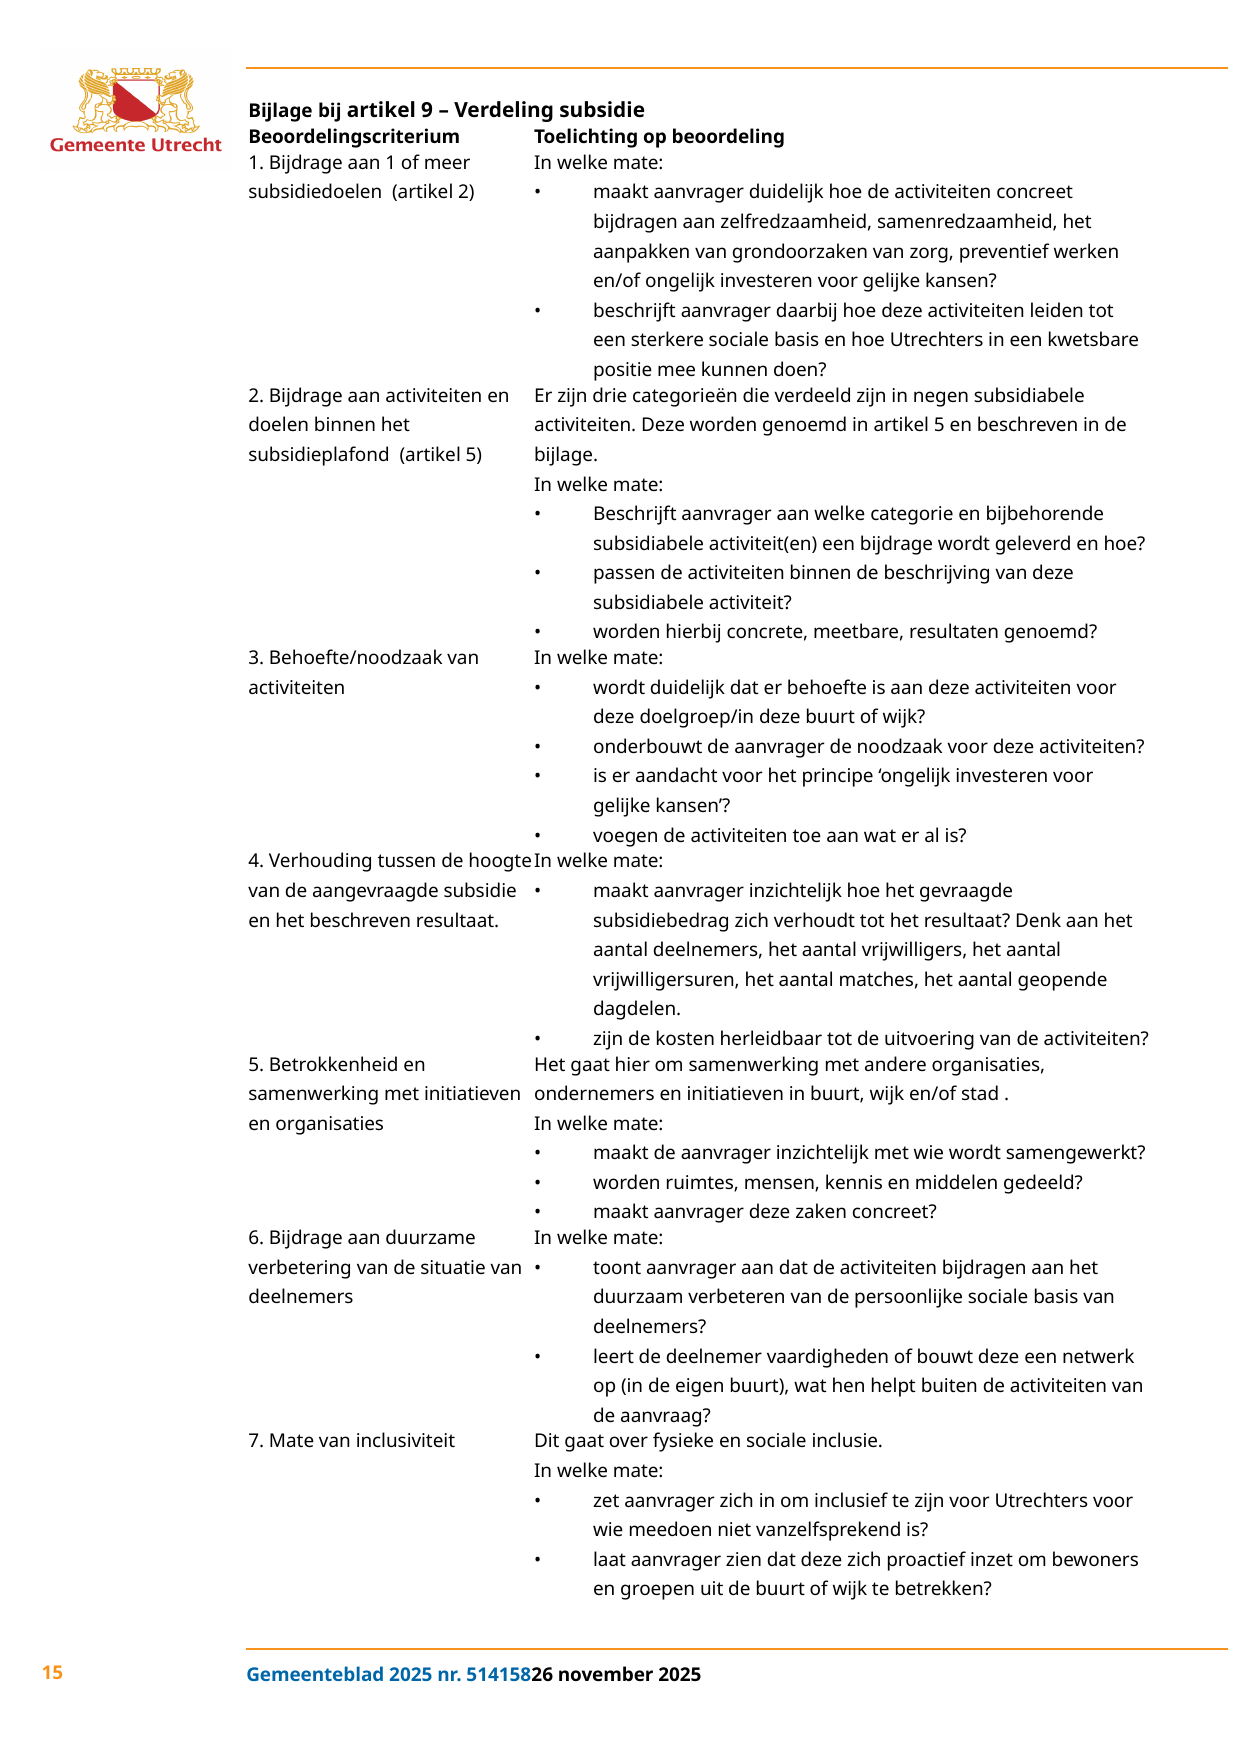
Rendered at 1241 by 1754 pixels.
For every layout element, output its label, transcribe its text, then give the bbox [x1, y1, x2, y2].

table_cell In welke mate: maakt aanvrager duidelijk hoe de activiteiten concreet bijdragen aan zelfredzaamheid, samenredzaamheid, het aanpakken van grondoorzaken van zorg, preventief werken en/of ongelijk investeren voor gelijke kansen? beschrijft aanvrager daarbij hoe deze activiteiten leiden tot een sterkere sociale basis en hoe Utrechters in een kwetsbare positie mee kunnen doen? [534, 149, 1152, 382]
table_cell In welke mate: maakt aanvrager inzichtelijk hoe het gevraagde subsidiebedrag zich verhoudt tot het resultaat? Denk aan het aantal deelnemers, het aantal vrijwilligers, het aantal vrijwilligersuren, het aantal matches, het aantal geopende dagdelen. zijn de kosten herleidbaar tot de uitvoering van de activiteiten? [534, 848, 1152, 1051]
table_cell 6. Bijdrage aan duurzame verbetering van de situatie van deelnemers [248, 1225, 534, 1428]
table_cell 3. Behoefte/noodzaak van activiteiten [248, 644, 534, 848]
table_cell 1. Bijdrage aan 1 of meer subsidiedoelen (artikel 2) [248, 149, 534, 382]
table_cell 7. Mate van inclusiviteit [248, 1428, 534, 1601]
table_cell Er zijn drie categorieën die verdeeld zijn in negen subsidiabele activiteiten. Deze worden genoemd in artikel 5 en beschreven in de bijlage. In welke mate: Beschrijft aanvrager aan welke categorie en bijbehorende subsidiabele activiteit(en) een bijdrage wordt geleverd en hoe? passen de activiteiten binnen de beschrijving van deze subsidiabele activiteit? worden hierbij concrete, meetbare, resultaten genoemd? [534, 382, 1152, 644]
table_cell Het gaat hier om samenwerking met andere organisaties, ondernemers en initiatieven in buurt, wijk en/of stad . In welke mate: maakt de aanvrager inzichtelijk met wie wordt samengewerkt? worden ruimtes, mensen, kennis en middelen gedeeld? maakt aanvrager deze zaken concreet? [534, 1051, 1152, 1224]
table_header Beoordelingscriterium [248, 124, 534, 149]
table_header Toelichting op beoordeling [534, 124, 1152, 149]
table_cell Dit gaat over fysieke en sociale inclusie. In welke mate: zet aanvrager zich in om inclusief te zijn voor Utrechters voor wie meedoen niet vanzelfsprekend is? laat aanvrager zien dat deze zich proactief inzet om bewoners en groepen uit de buurt of wijk te betrekken? [534, 1428, 1152, 1601]
table_cell 2. Bijdrage aan activiteiten en doelen binnen het subsidieplafond (artikel 5) [248, 382, 534, 644]
table_cell In welke mate: toont aanvrager aan dat de activiteiten bijdragen aan het duurzaam verbeteren van de persoonlijke sociale basis van deelnemers? leert de deelnemer vaardigheden of bouwt deze een netwerk op (in de eigen buurt), wat hen helpt buiten de activiteiten van de aanvraag? [534, 1225, 1152, 1428]
table_cell 5. Betrokkenheid en samenwerking met initiatieven en organisaties [248, 1051, 534, 1224]
picture [41, 47, 231, 172]
table_cell In welke mate: wordt duidelijk dat er behoefte is aan deze activiteiten voor deze doelgroep/in deze buurt of wijk? onderbouwt de aanvrager de noodzaak voor deze activiteiten? is er aandacht voor het principe ‘ongelijk investeren voor gelijke kansen’? voegen de activiteiten toe aan wat er al is? [534, 644, 1152, 848]
table_cell 4. Verhouding tussen de hoogte van de aangevraagde subsidie en het beschreven resultaat. [248, 848, 534, 1051]
text Bijlage bij artikel 9 – Verdeling subsidie [248, 95, 1152, 123]
